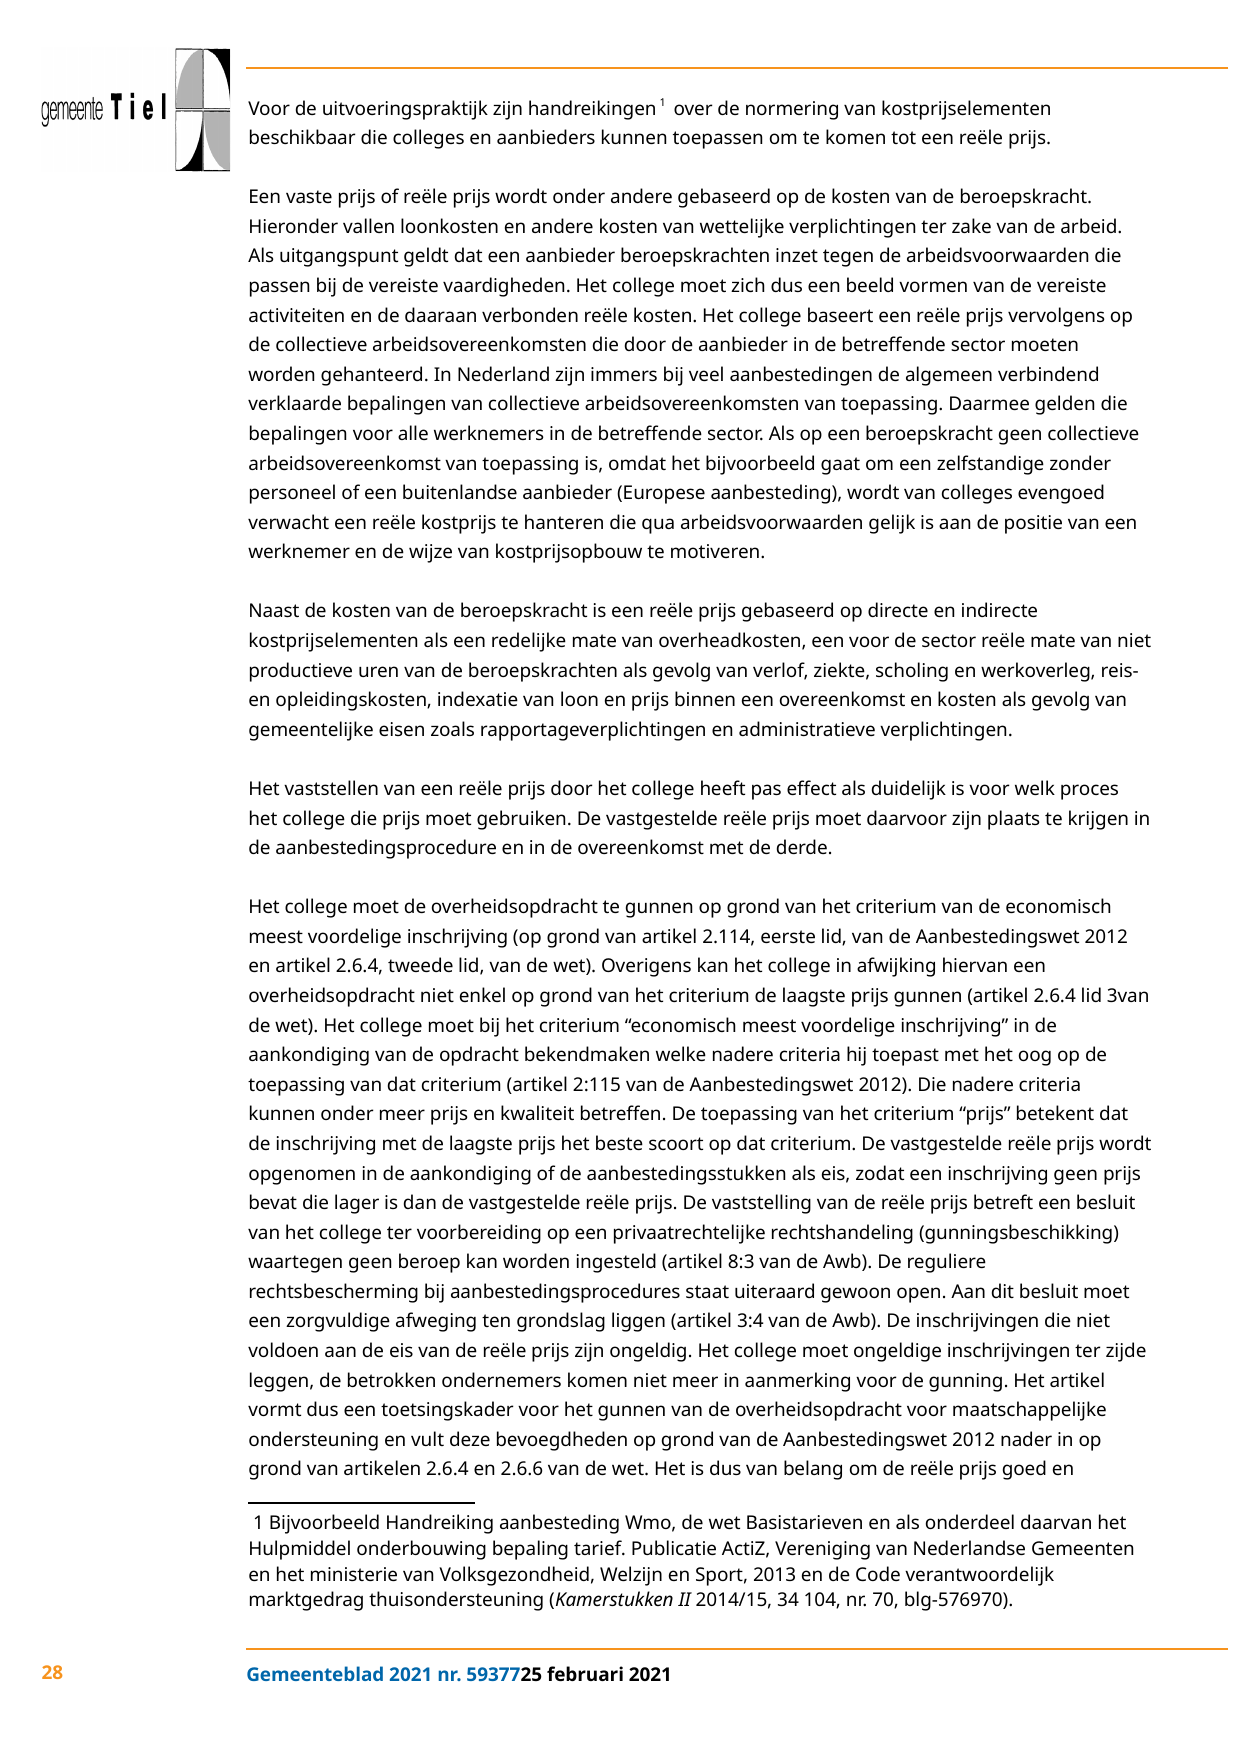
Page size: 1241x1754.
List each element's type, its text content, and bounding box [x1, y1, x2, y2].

text Naast de kosten van de beroepskracht is een reële prijs gebaseerd op directe en indirecte kostprijselementen als een redelijke mate van overheadkosten, een voor de sector reële mate van niet productieve uren van de beroepskrachten als gevolg van verlof, ziekte, scholing en werkoverleg, reis- en opleidingskosten, indexatie van loon en prijs binnen een overeenkomst en kosten als gevolg van gemeentelijke eisen zoals rapportageverplichtingen en administratieve verplichtingen. [248, 598, 1152, 742]
text Een vaste prijs of reële prijs wordt onder andere gebaseerd op de kosten van de beroepskracht. Hieronder vallen loonkosten en andere kosten van wettelijke verplichtingen ter zake van de arbeid. Als uitgangspunt geldt dat een aanbieder beroepskrachten inzet tegen de arbeidsvoorwaarden die passen bij de vereiste vaardigheden. Het college moet zich dus een beeld vormen van de vereiste activiteiten en de daaraan verbonden reële kosten. Het college baseert een reële prijs vervolgens op de collectieve arbeidsovereenkomsten die door de aanbieder in de betreffende sector moeten worden gehanteerd. In Nederland zijn immers bij veel aanbestedingen de algemeen verbindend verklaarde bepalingen van collectieve arbeidsovereenkomsten van toepassing. Daarmee gelden die bepalingen voor alle werknemers in de betreffende sector. Als op een beroepskracht geen collectieve arbeidsovereenkomst van toepassing is, omdat het bijvoorbeeld gaat om een zelfstandige zonder personeel of een buitenlandse aanbieder (Europese aanbesteding), wordt van colleges evengoed verwacht een reële kostprijs te hanteren die qua arbeidsvoorwaarden gelijk is aan de positie van een werknemer en de wijze van kostprijsopbouw te motiveren. [248, 183, 1152, 564]
text Voor de uitvoeringspraktijk zijn handreikingen over de normering van kostprijselementen beschikbaar die colleges en aanbieders kunnen toepassen om te komen tot een reële prijs. [248, 95, 1152, 150]
picture [41, 47, 231, 172]
text Bijvoorbeeld Handreiking aanbesteding Wmo, de wet Basistarieven en als onderdeel daarvan het Hulpmiddel onderbouwing bepaling tarief. Publicatie ActiZ, Vereniging van Nederlandse Gemeenten en het ministerie van Volksgezondheid, Welzijn en Sport, 2013 en de Code verantwoordelijk marktgedrag thuisondersteuning (Kamerstukken II 2014/15, 34 104, nr. 70, blg-576970). [248, 1509, 1152, 1612]
text Het college moet de overheidsopdracht te gunnen op grond van het criterium van de economisch meest voordelige inschrijving (op grond van artikel 2.114, eerste lid, van de Aanbestedingswet 2012 en artikel 2.6.4, tweede lid, van de wet). Overigens kan het college in afwijking hiervan een overheidsopdracht niet enkel op grond van het criterium de laagste prijs gunnen (artikel 2.6.4 lid 3van de wet). Het college moet bij het criterium “economisch meest voordelige inschrijving” in de aankondiging van de opdracht bekendmaken welke nadere criteria hij toepast met het oog op de toepassing van dat criterium (artikel 2:115 van de Aanbestedingswet 2012). Die nadere criteria kunnen onder meer prijs en kwaliteit betreffen. De toepassing van het criterium “prijs” betekent dat de inschrijving met de laagste prijs het beste scoort op dat criterium. De vastgestelde reële prijs wordt opgenomen in de aankondiging of de aanbestedingsstukken als eis, zodat een inschrijving geen prijs bevat die lager is dan de vastgestelde reële prijs. De vaststelling van de reële prijs betreft een besluit van het college ter voorbereiding op een privaatrechtelijke rechtshandeling (gunningsbeschikking) waartegen geen beroep kan worden ingesteld (artikel 8:3 van de Awb). De reguliere rechtsbescherming bij aanbestedingsprocedures staat uiteraard gewoon open. Aan dit besluit moet een zorgvuldige afweging ten grondslag liggen (artikel 3:4 van de Awb). De inschrijvingen die niet voldoen aan de eis van de reële prijs zijn ongeldig. Het college moet ongeldige inschrijvingen ter zijde leggen, de betrokken ondernemers komen niet meer in aanmerking voor de gunning. Het artikel vormt dus een toetsingskader voor het gunnen van de overheidsopdracht voor maatschappelijke ondersteuning en vult deze bevoegdheden op grond van de Aanbestedingswet 2012 nader in op grond van artikelen 2.6.4 en 2.6.6 van de wet. Het is dus van belang om de reële prijs goed en [248, 893, 1152, 1481]
text Het vaststellen van een reële prijs door het college heeft pas effect als duidelijk is voor welk proces het college die prijs moet gebruiken. De vastgestelde reële prijs moet daarvoor zijn plaats te krijgen in de aanbestedingsprocedure en in de overeenkomst met de derde. [248, 775, 1152, 860]
